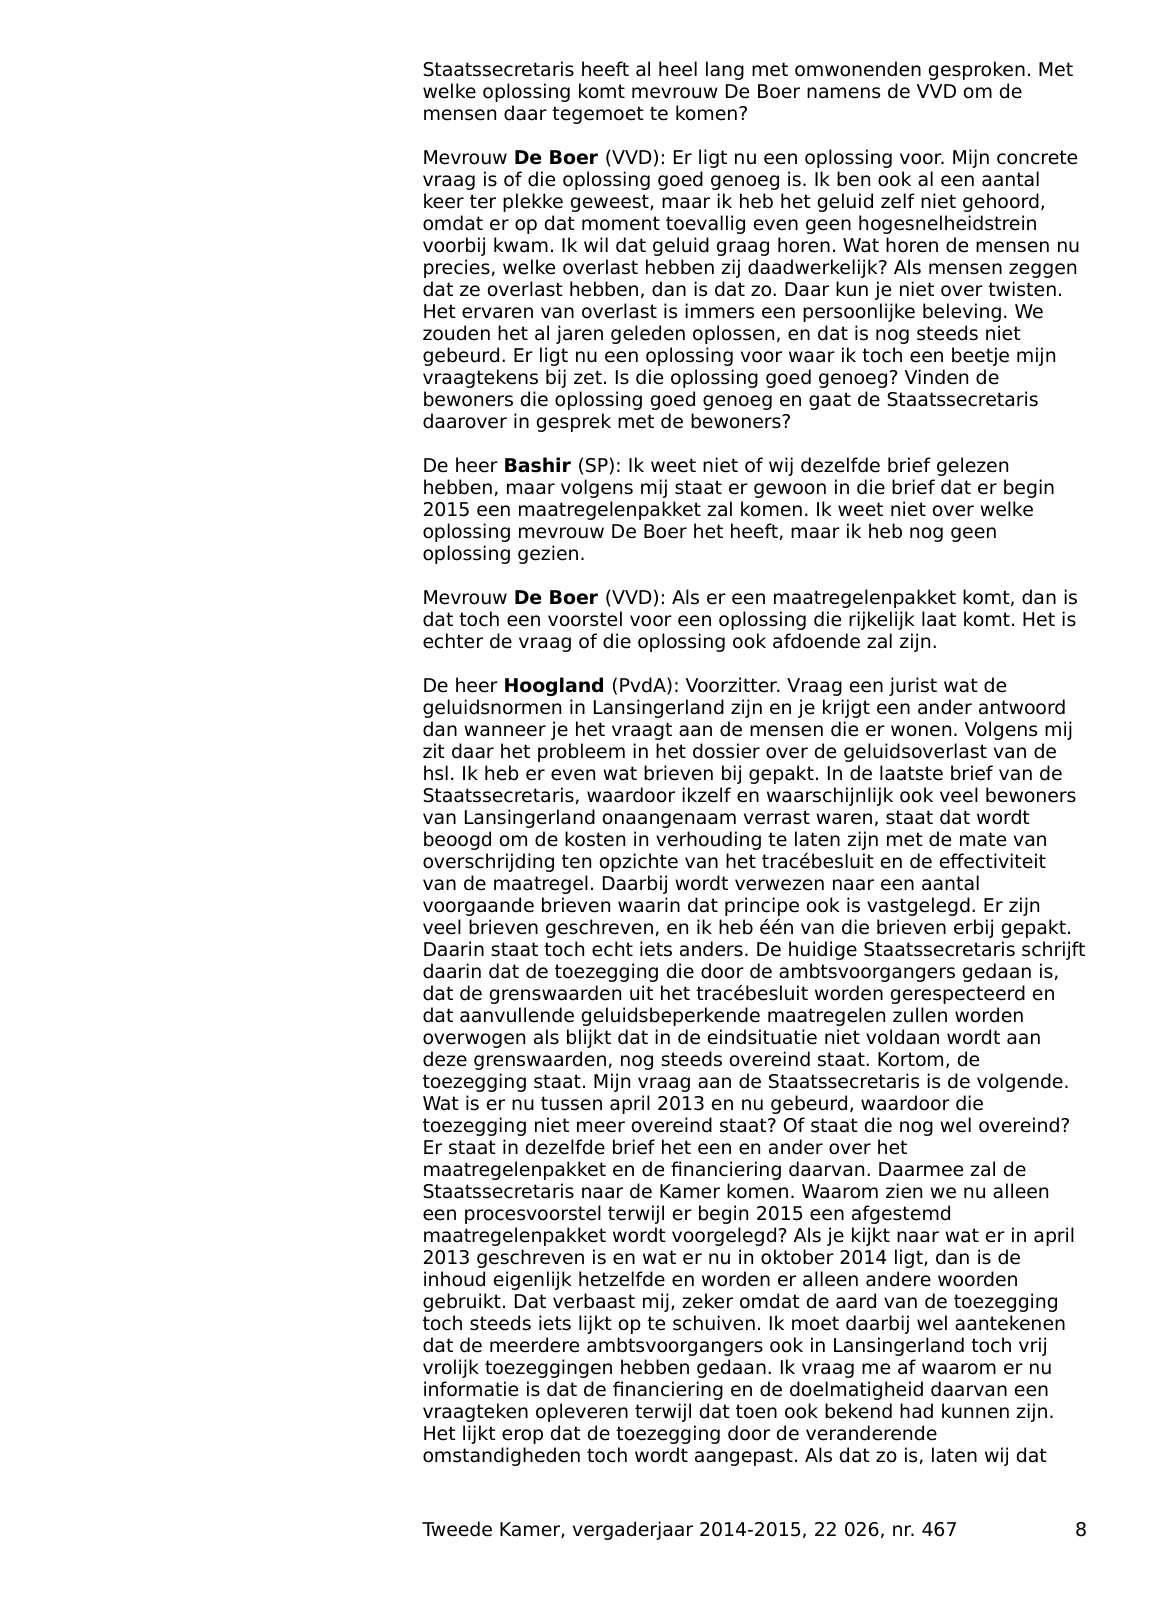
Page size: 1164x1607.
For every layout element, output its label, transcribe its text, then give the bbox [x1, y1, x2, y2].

text Er staat in dezelfde brief het een en ander over het maatregelenpakket en de financiering daarvan. Daarmee zal de Staatssecretaris naar de Kamer komen. Waarom zien we nu alleen een procesvoorstel terwijl er begin 2015 een afgestemd maatregelenpakket wordt voorgelegd? Als je kijkt naar wat er in april 2013 geschreven is en wat er nu in oktober 2014 ligt, dan is de inhoud eigenlijk hetzelfde en worden er alleen andere woorden gebruikt. Dat verbaast mij, zeker omdat de aard van de toezegging toch steeds iets lijkt op te schuiven. Ik moet daarbij wel aantekenen dat de meerdere ambtsvoorgangers ook in Lansingerland toch vrij vrolijk toezeggingen hebben gedaan. Ik vraag me af waarom er nu informatie is dat de financiering en de doelmatigheid daarvan een vraagteken opleveren terwijl dat toen ook bekend had kunnen zijn. Het lijkt erop dat de toezegging door de veranderende omstandigheden toch wordt aangepast. Als dat zo is, laten wij dat [422, 1137, 1087, 1467]
text Mevrouw De Boer (VVD): Als er een maatregelenpakket komt, dan is dat toch een voorstel voor een oplossing die rijkelijk laat komt. Het is echter de vraag of die oplossing ook afdoende zal zijn. [422, 587, 1087, 653]
text Staatssecretaris heeft al heel lang met omwonenden gesproken. Met welke oplossing komt mevrouw De Boer namens de VVD om de mensen daar tegemoet te komen? [422, 59, 1087, 125]
text De heer Hoogland (PvdA): Voorzitter. Vraag een jurist wat de geluidsnormen in Lansingerland zijn en je krijgt een ander antwoord dan wanneer je het vraagt aan de mensen die er wonen. Volgens mij zit daar het probleem in het dossier over de geluidsoverlast van de hsl. Ik heb er even wat brieven bij gepakt. In de laatste brief van de Staatssecretaris, waardoor ikzelf en waarschijnlijk ook veel bewoners van Lansingerland onaangenaam verrast waren, staat dat wordt beoogd om de kosten in verhouding te laten zijn met de mate van overschrijding ten opzichte van het tracébesluit en de effectiviteit van de maatregel. Daarbij wordt verwezen naar een aantal voorgaande brieven waarin dat principe ook is vastgelegd. Er zijn veel brieven geschreven, en ik heb één van die brieven erbij gepakt. Daarin staat toch echt iets anders. De huidige Staatssecretaris schrijft daarin dat de toezegging die door de ambtsvoorgangers gedaan is, dat de grenswaarden uit het tracébesluit worden gerespecteerd en dat aanvullende geluidsbeperkende maatregelen zullen worden overwogen als blijkt dat in de eindsituatie niet voldaan wordt aan deze grenswaarden, nog steeds overeind staat. Kortom, de toezegging staat. Mijn vraag aan de Staatssecretaris is de volgende. Wat is er nu tussen april 2013 en nu gebeurd, waardoor die toezegging niet meer overeind staat? Of staat die nog wel overeind? [422, 675, 1087, 1137]
text De heer Bashir (SP): Ik weet niet of wij dezelfde brief gelezen hebben, maar volgens mij staat er gewoon in die brief dat er begin 2015 een maatregelenpakket zal komen. Ik weet niet over welke oplossing mevrouw De Boer het heeft, maar ik heb nog geen oplossing gezien. [422, 455, 1087, 565]
text Mevrouw De Boer (VVD): Er ligt nu een oplossing voor. Mijn concrete vraag is of die oplossing goed genoeg is. Ik ben ook al een aantal keer ter plekke geweest, maar ik heb het geluid zelf niet gehoord, omdat er op dat moment toevallig even geen hogesnelheidstrein voorbij kwam. Ik wil dat geluid graag horen. Wat horen de mensen nu precies, welke overlast hebben zij daadwerkelijk? Als mensen zeggen dat ze overlast hebben, dan is dat zo. Daar kun je niet over twisten. Het ervaren van overlast is immers een persoonlijke beleving. We zouden het al jaren geleden oplossen, en dat is nog steeds niet gebeurd. Er ligt nu een oplossing voor waar ik toch een beetje mijn vraagtekens bij zet. Is die oplossing goed genoeg? Vinden de bewoners die oplossing goed genoeg en gaat de Staatssecretaris daarover in gesprek met de bewoners? [422, 147, 1087, 433]
